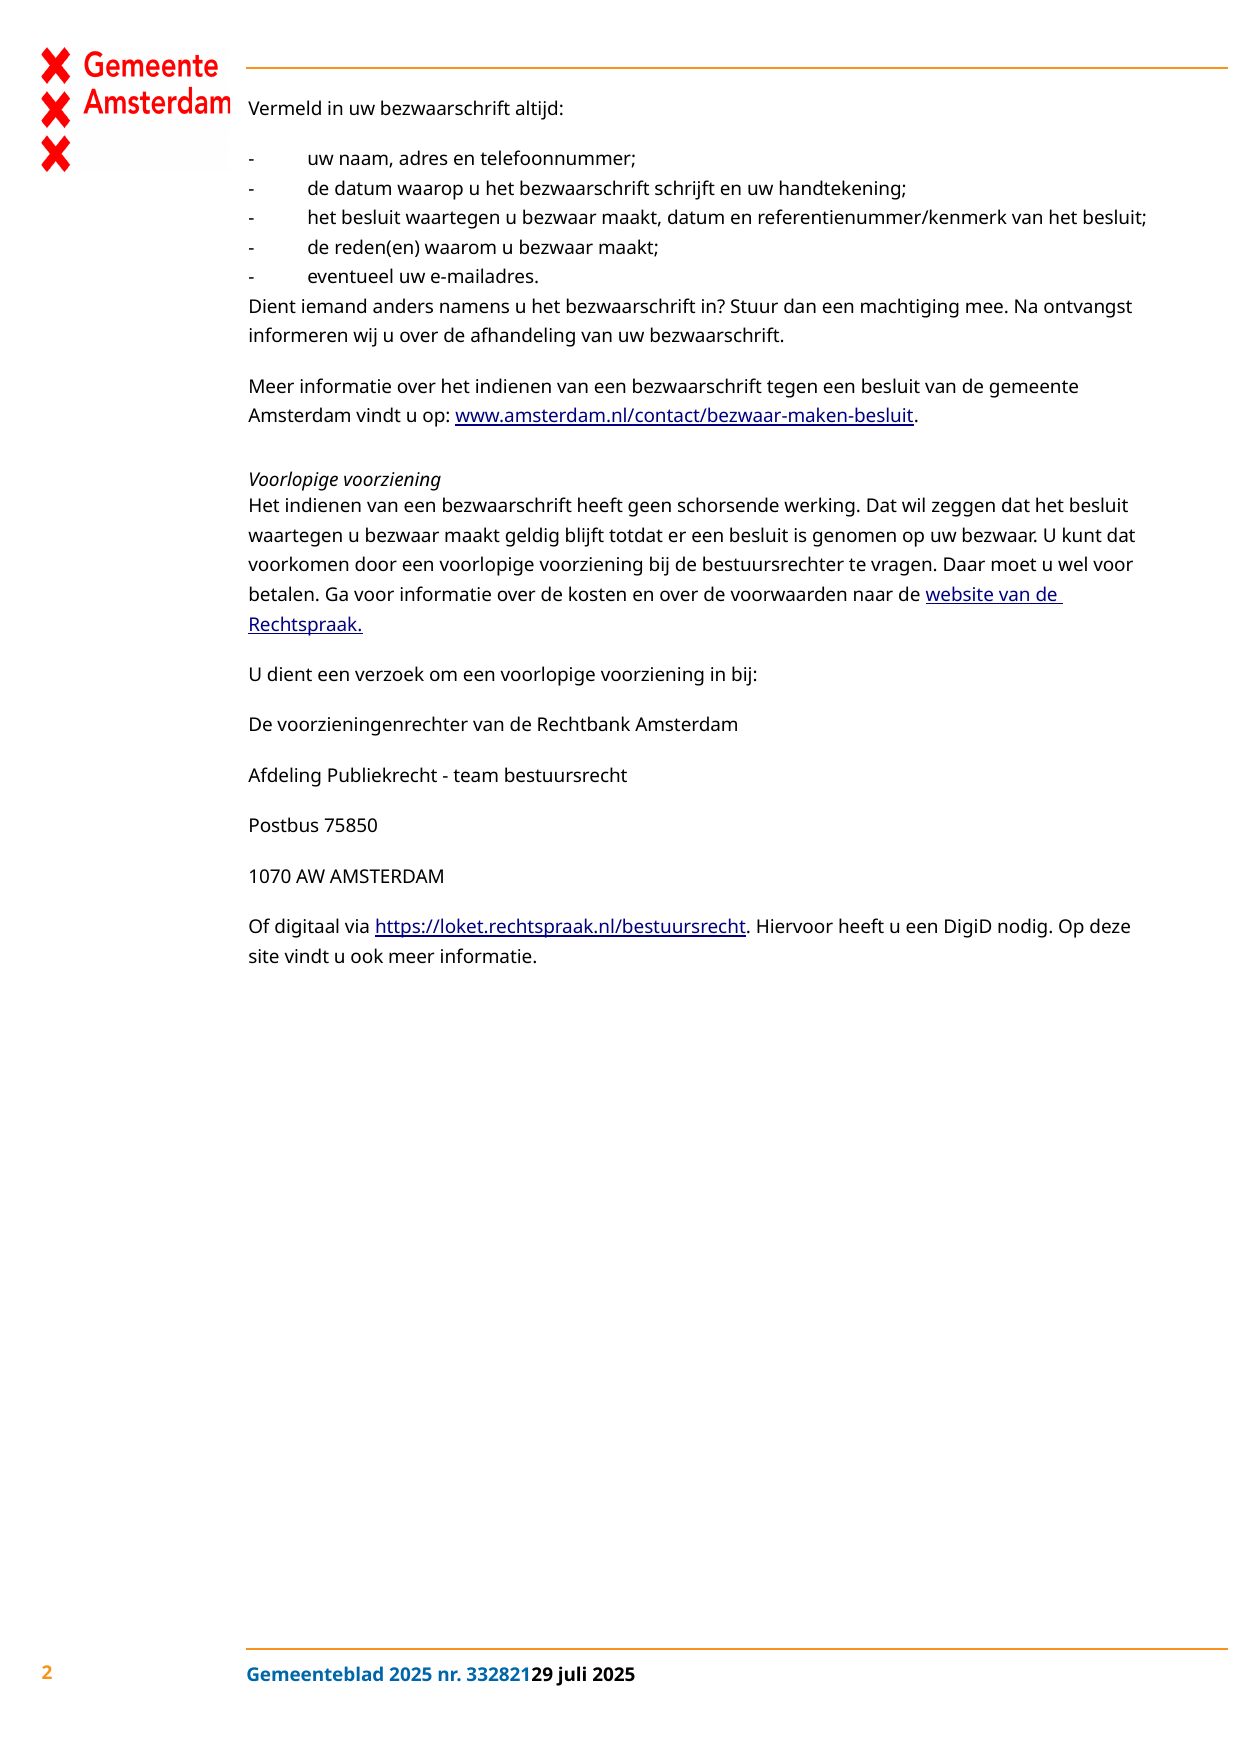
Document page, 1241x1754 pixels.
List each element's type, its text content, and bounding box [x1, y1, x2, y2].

text Het indienen van een bezwaarschrift heeft geen schorsende werking. Dat wil zeggen dat het besluit waartegen u bezwaar maakt geldig blijft totdat er een besluit is genomen op uw bezwaar. U kunt dat voorkomen door een voorlopige voorziening bij de bestuursrechter te vragen. Daar moet u wel voor betalen. Ga voor informatie over de kosten en over de voorwaarden naar de website van de Rechtspraak. [248, 492, 1152, 636]
list uw naam, adres en telefoonnummer; [248, 145, 1152, 171]
text Afdeling Publiekrecht - team bestuursrecht [248, 762, 1152, 788]
list de reden(en) waarom u bezwaar maakt; [248, 234, 1152, 260]
list het besluit waartegen u bezwaar maakt, datum en referentienummer/kenmerk van het besluit; [248, 204, 1152, 230]
text Meer informatie over het indienen van een bezwaarschrift tegen een besluit van de gemeente Amsterdam vindt u op: www.amsterdam.nl/contact/bezwaar-maken-besluit. [248, 373, 1152, 428]
text Postbus 75850 [248, 812, 1152, 838]
list de datum waarop u het bezwaarschrift schrijft en uw handtekening; [248, 175, 1152, 201]
text Of digitaal via https://loket.rechtspraak.nl/bestuursrecht. Hiervoor heeft u een DigiD nodig. Op deze site vindt u ook meer informatie. [248, 913, 1152, 968]
text 1070 AW AMSTERDAM [248, 863, 1152, 888]
text U dient een verzoek om een voorlopige voorziening in bij: [248, 661, 1152, 687]
text De voorzieningenrechter van de Rechtbank Amsterdam [248, 712, 1152, 737]
text Dient iemand anders namens u het bezwaarschrift in? Stuur dan een machtiging mee. Na ontvangst informeren wij u over de afhandeling van uw bezwaarschrift. [248, 293, 1152, 348]
text Vermeld in uw bezwaarschrift altijd: [248, 95, 1152, 121]
text Voorlopige voorziening [248, 467, 1152, 492]
picture [41, 47, 231, 172]
list eventueel uw e-mailadres. [248, 263, 1152, 289]
